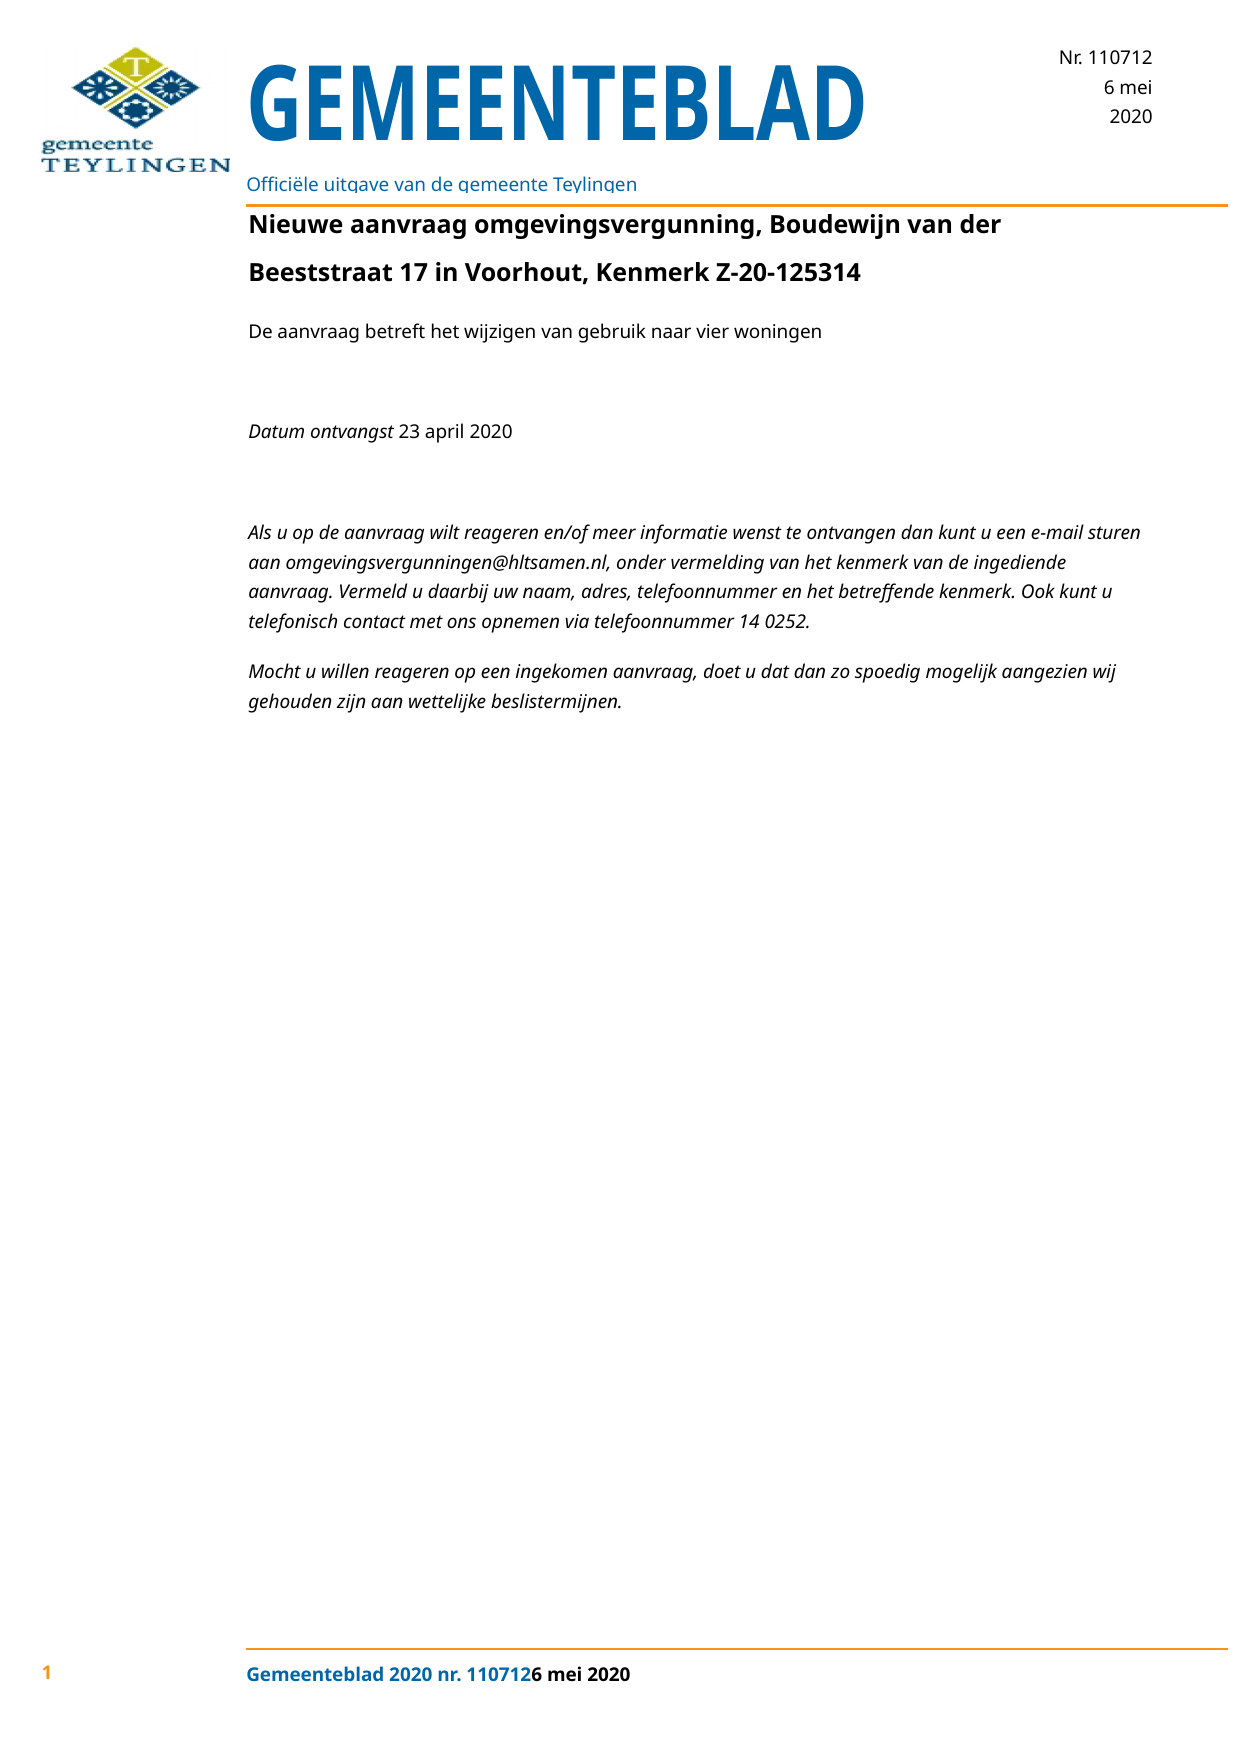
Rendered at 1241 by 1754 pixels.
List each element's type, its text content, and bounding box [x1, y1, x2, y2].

text Mocht u willen reageren op een ingekomen aanvraag, doet u dat dan zo spoedig mogelijk aangezien wij gehouden zijn aan wettelijke beslistermijnen. [248, 659, 1152, 714]
picture [41, 47, 231, 172]
text Datum ontvangst 23 april 2020 [248, 419, 1152, 444]
text Als u op de aanvraag wilt reageren en/of meer informatie wenst te ontvangen dan kunt u een e-mail sturen aan omgevingsvergunningen@hltsamen.nl, onder vermelding van het kenmerk van de ingediende aanvraag. Vermeld u daarbij uw naam, adres, telefoonnummer en het betreffende kenmerk. Ook kunt u telefonisch contact met ons opnemen via telefoonnummer 14 0252. [248, 519, 1152, 634]
text Nieuwe aanvraag omgevingsvergunning, Boudewijn van der Beeststraat 17 in Voorhout, Kenmerk Z-20-125314 [248, 207, 1152, 288]
text De aanvraag betreft het wijzigen van gebruik naar vier woningen [248, 318, 1152, 344]
